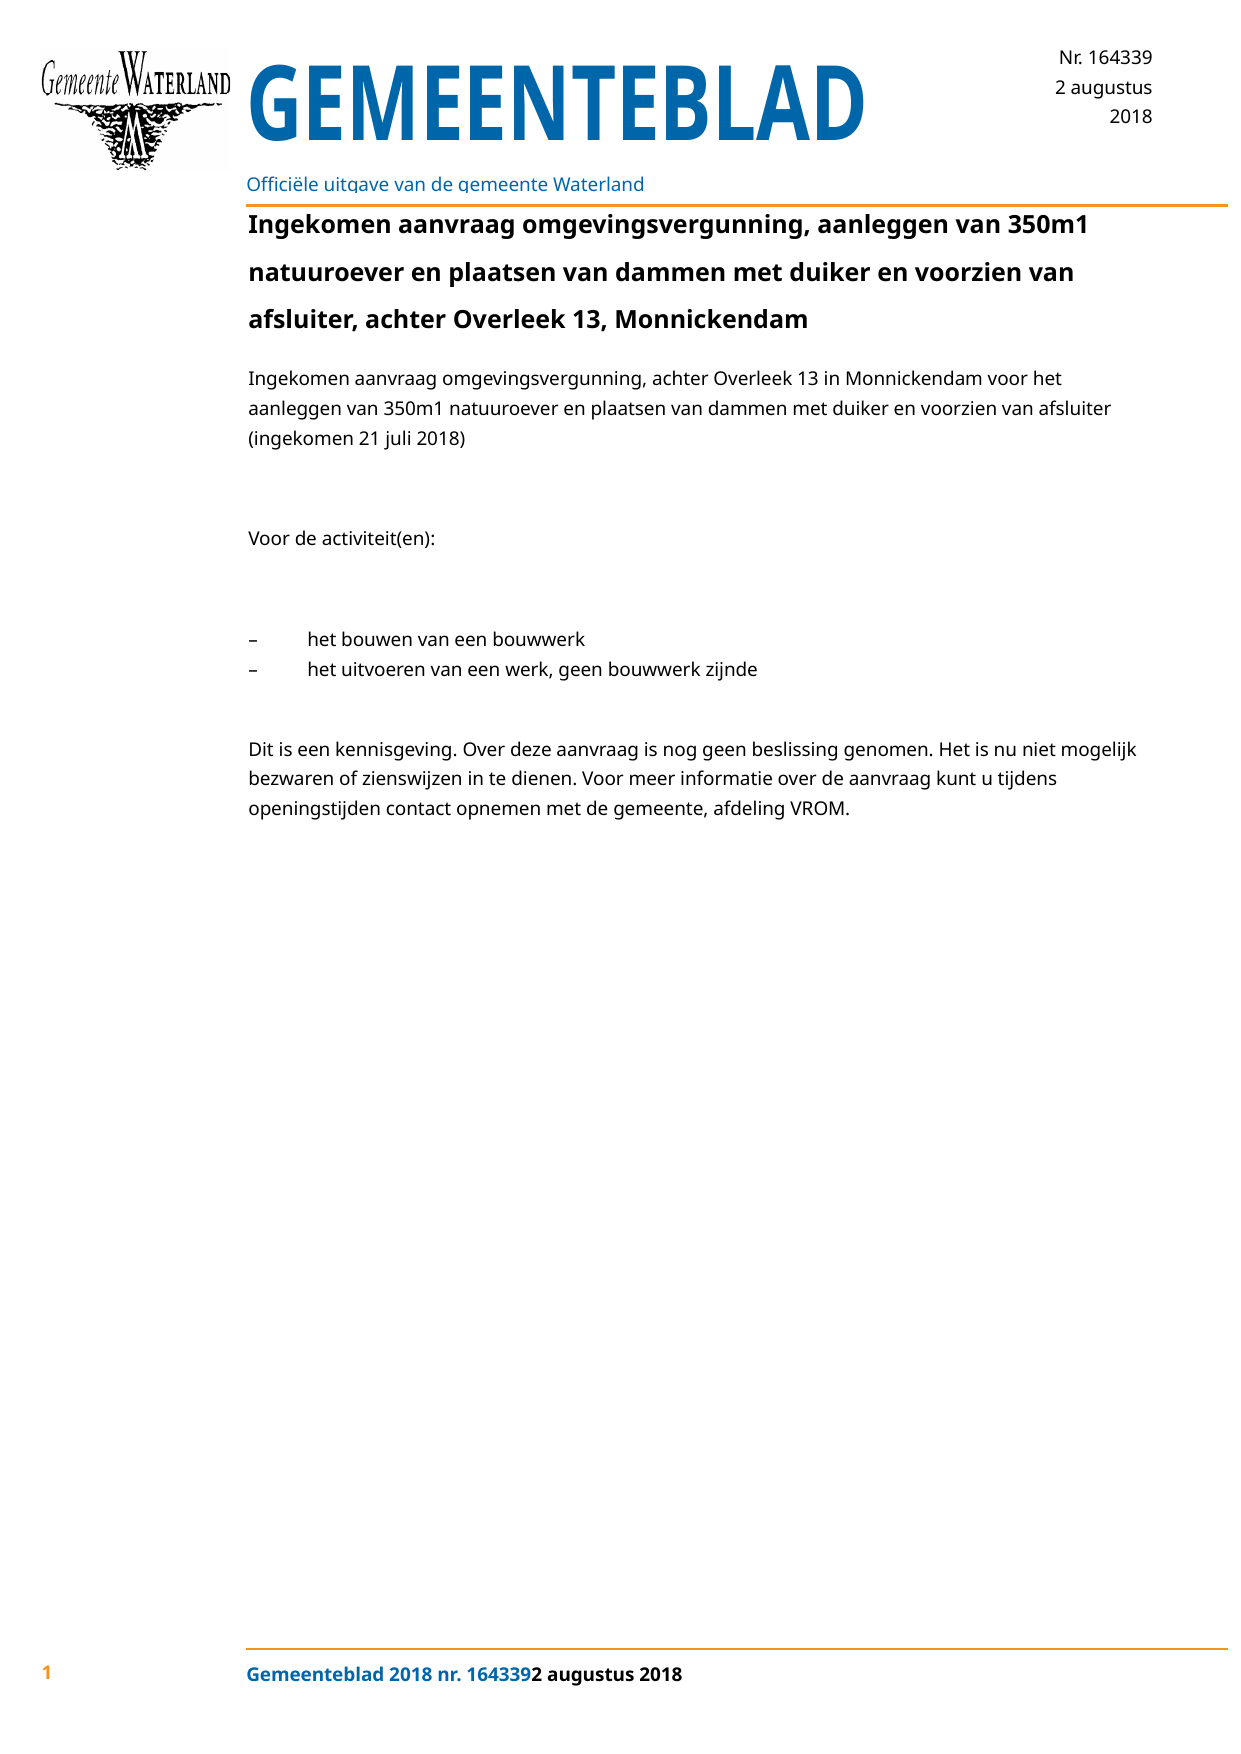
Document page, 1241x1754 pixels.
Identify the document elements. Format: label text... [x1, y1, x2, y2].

text Ingekomen aanvraag omgevingsvergunning, achter Overleek 13 in Monnickendam voor het aanleggen van 350m1 natuuroever en plaatsen van dammen met duiker en voorzien van afsluiter (ingekomen 21 juli 2018) [248, 366, 1152, 450]
text Voor de activiteit(en): [248, 526, 1152, 551]
list het uitvoeren van een werk, geen bouwwerk zijnde [248, 656, 1152, 682]
text Ingekomen aanvraag omgevingsvergunning, aanleggen van 350m1 natuuroever en plaatsen van dammen met duiker en voorzien van afsluiter, achter Overleek 13, Monnickendam [248, 207, 1152, 336]
list het bouwen van een bouwwerk [248, 626, 1152, 652]
text Dit is een kennisgeving. Over deze aanvraag is nog geen beslissing genomen. Het is nu niet mogelijk bezwaren of zienswijzen in te dienen. Voor meer informatie over de aanvraag kunt u tijdens openingstijden contact opnemen met de gemeente, afdeling VROM. [248, 736, 1152, 821]
picture [41, 47, 231, 172]
